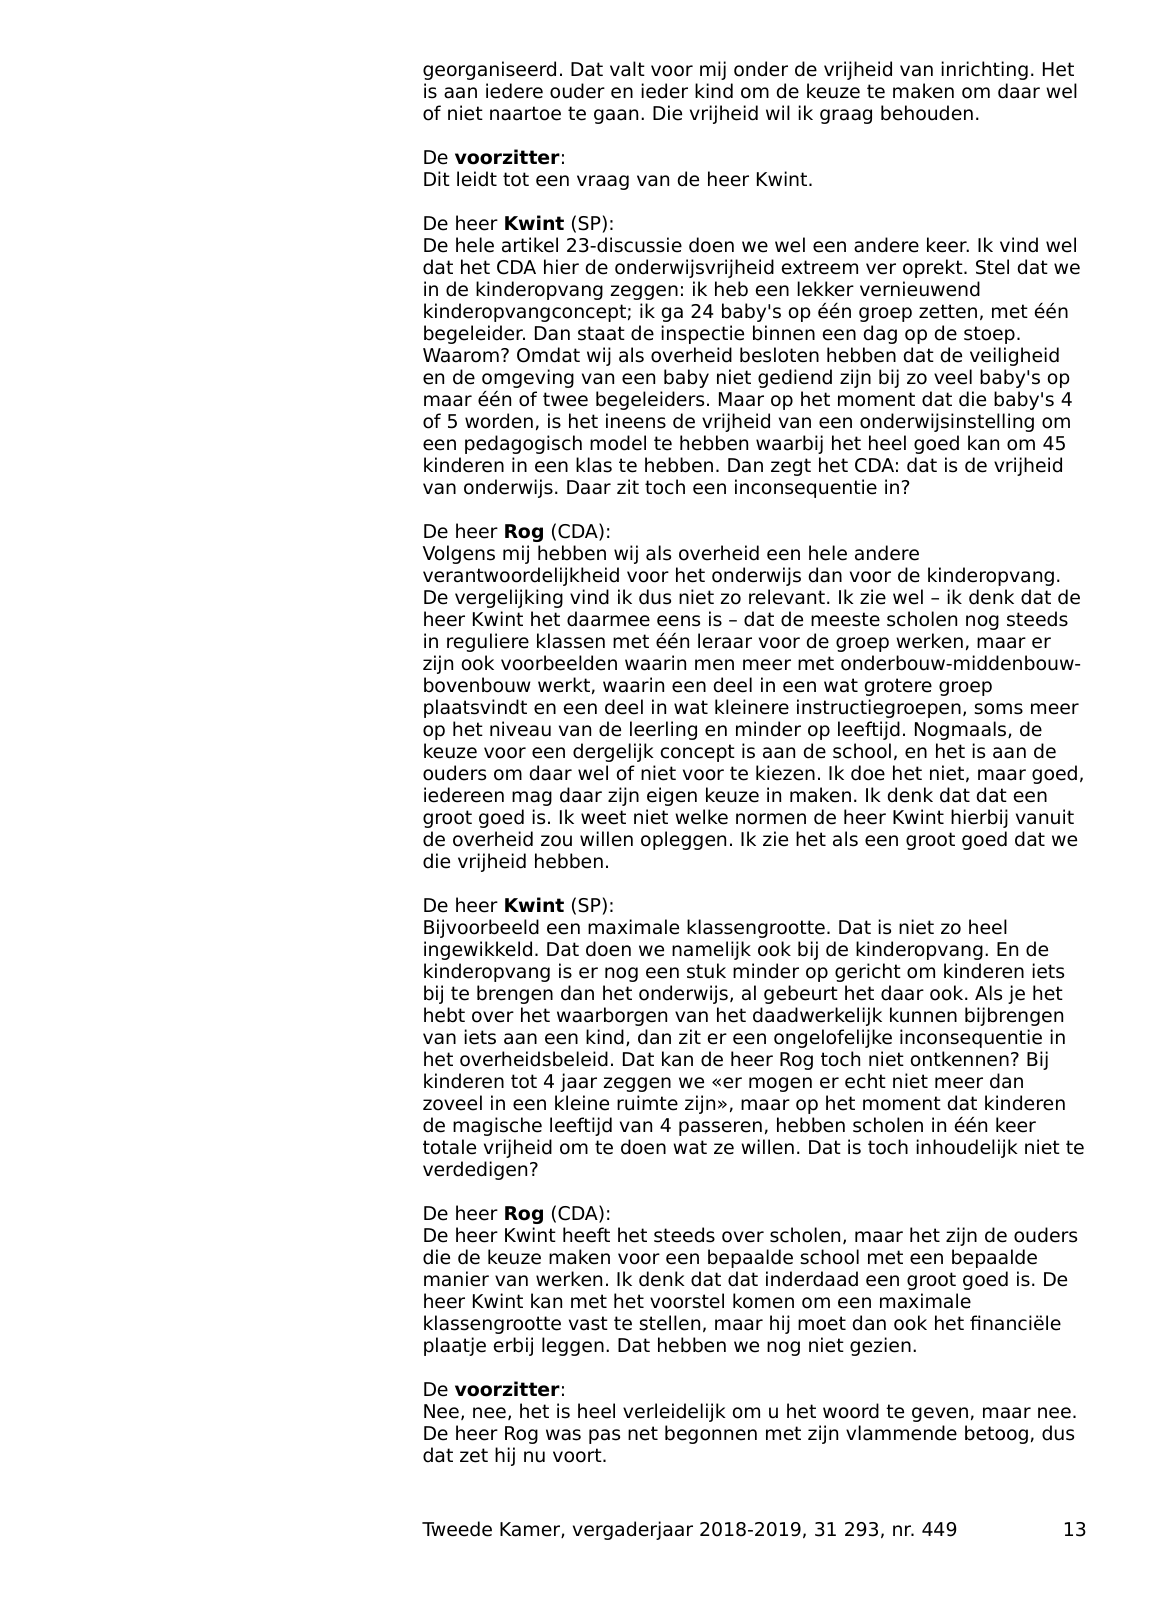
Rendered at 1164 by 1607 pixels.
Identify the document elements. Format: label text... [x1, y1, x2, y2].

text Bijvoorbeeld een maximale klassengrootte. Dat is niet zo heel ingewikkeld. Dat doen we namelijk ook bij de kinderopvang. En de kinderopvang is er nog een stuk minder op gericht om kinderen iets bij te brengen dan het onderwijs, al gebeurt het daar ook. Als je het hebt over het waarborgen van het daadwerkelijk kunnen bijbrengen van iets aan een kind, dan zit er een ongelofelijke inconsequentie in het overheidsbeleid. Dat kan de heer Rog toch niet ontkennen? Bij kinderen tot 4 jaar zeggen we «er mogen er echt niet meer dan zoveel in een kleine ruimte zijn», maar op het moment dat kinderen de magische leeftijd van 4 passeren, hebben scholen in één keer totale vrijheid om te doen wat ze willen. Dat is toch inhoudelijk niet te verdedigen? [422, 917, 1087, 1181]
text De voorzitter: [422, 147, 1087, 169]
text Volgens mij hebben wij als overheid een hele andere verantwoordelijkheid voor het onderwijs dan voor de kinderopvang. De vergelijking vind ik dus niet zo relevant. Ik zie wel – ik denk dat de heer Kwint het daarmee eens is – dat de meeste scholen nog steeds in reguliere klassen met één leraar voor de groep werken, maar er zijn ook voorbeelden waarin men meer met onderbouw-middenbouw-bovenbouw werkt, waarin een deel in een wat grotere groep plaatsvindt en een deel in wat kleinere instructiegroepen, soms meer op het niveau van de leerling en minder op leeftijd. Nogmaals, de keuze voor een dergelijk concept is aan de school, en het is aan de ouders om daar wel of niet voor te kiezen. Ik doe het niet, maar goed, iedereen mag daar zijn eigen keuze in maken. Ik denk dat dat een groot goed is. Ik weet niet welke normen de heer Kwint hierbij vanuit de overheid zou willen opleggen. Ik zie het als een groot goed dat we die vrijheid hebben. [422, 543, 1087, 873]
text Dit leidt tot een vraag van de heer Kwint. [422, 169, 1087, 191]
text De heer Kwint (SP): [422, 895, 1087, 917]
text Nee, nee, het is heel verleidelijk om u het woord te geven, maar nee. De heer Rog was pas net begonnen met zijn vlammende betoog, dus dat zet hij nu voort. [422, 1401, 1087, 1467]
text De heer Kwint (SP): [422, 213, 1087, 235]
text De heer Rog (CDA): [422, 1203, 1087, 1225]
text De heer Kwint heeft het steeds over scholen, maar het zijn de ouders die de keuze maken voor een bepaalde school met een bepaalde manier van werken. Ik denk dat dat inderdaad een groot goed is. De heer Kwint kan met het voorstel komen om een maximale klassengrootte vast te stellen, maar hij moet dan ook het financiële plaatje erbij leggen. Dat hebben we nog niet gezien. [422, 1225, 1087, 1357]
text georganiseerd. Dat valt voor mij onder de vrijheid van inrichting. Het is aan iedere ouder en ieder kind om de keuze te maken om daar wel of niet naartoe te gaan. Die vrijheid wil ik graag behouden. [422, 59, 1087, 125]
text De heer Rog (CDA): [422, 521, 1087, 543]
text De hele artikel 23-discussie doen we wel een andere keer. Ik vind wel dat het CDA hier de onderwijsvrijheid extreem ver oprekt. Stel dat we in de kinderopvang zeggen: ik heb een lekker vernieuwend kinderopvangconcept; ik ga 24 baby's op één groep zetten, met één begeleider. Dan staat de inspectie binnen een dag op de stoep. Waarom? Omdat wij als overheid besloten hebben dat de veiligheid en de omgeving van een baby niet gediend zijn bij zo veel baby's op maar één of twee begeleiders. Maar op het moment dat die baby's 4 of 5 worden, is het ineens de vrijheid van een onderwijsinstelling om een pedagogisch model te hebben waarbij het heel goed kan om 45 kinderen in een klas te hebben. Dan zegt het CDA: dat is de vrijheid van onderwijs. Daar zit toch een inconsequentie in? [422, 235, 1087, 499]
text De voorzitter: [422, 1379, 1087, 1401]
